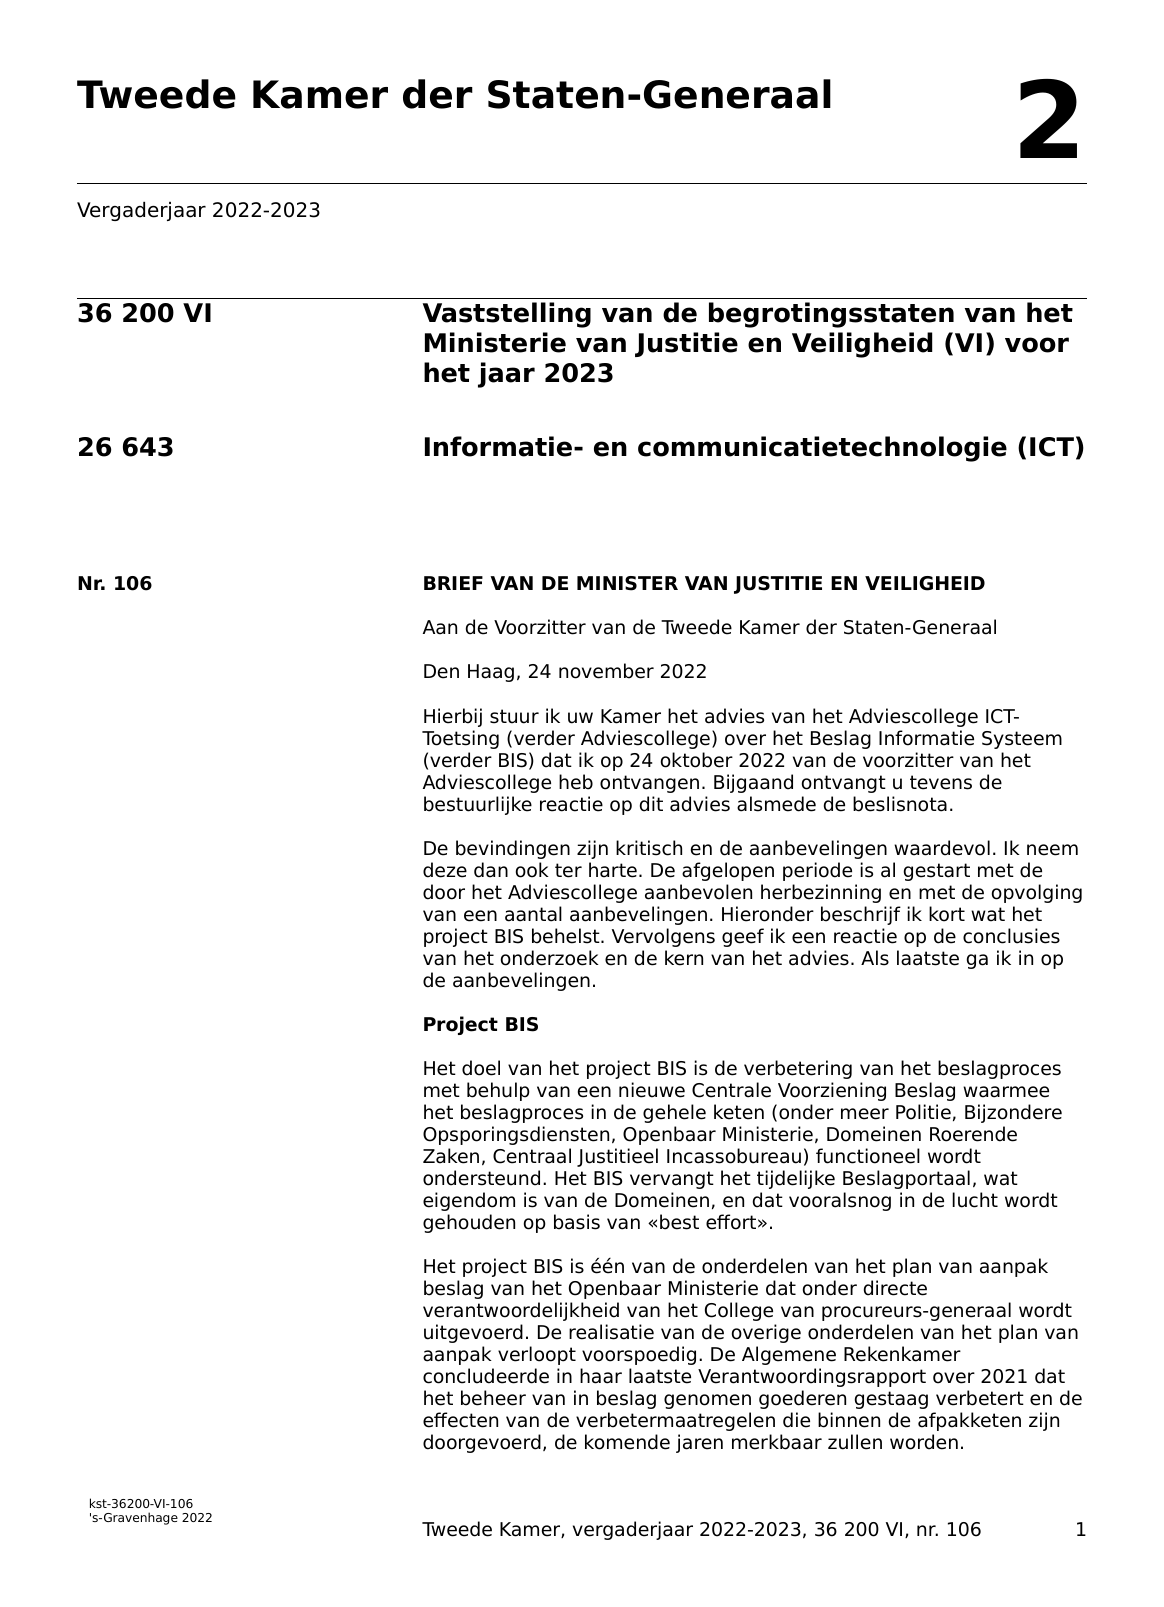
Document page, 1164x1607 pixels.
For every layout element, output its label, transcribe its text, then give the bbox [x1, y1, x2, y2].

text kst-36200-VI-106 [88, 1497, 323, 1511]
subtitle 36 200 VI Vaststelling van de begrotingsstaten van het Ministerie van Justitie en Veiligheid (VI) voor het jaar 2023 [77, 299, 1087, 388]
text Het doel van het project BIS is de verbetering van het beslagproces met behulp van een nieuwe Centrale Voorziening Beslag waarmee het beslagproces in de gehele keten (onder meer Politie, Bijzondere Opsporingsdiensten, Openbaar Ministerie, Domeinen Roerende Zaken, Centraal Justitieel Incassobureau) functioneel wordt ondersteund. Het BIS vervangt het tijdelijke Beslagportaal, wat eigendom is van de Domeinen, en dat vooralsnog in de lucht wordt gehouden op basis van «best effort». [422, 1058, 1087, 1234]
table_cell Vergaderjaar 2022-2023 [77, 184, 1087, 298]
subtitle Project BIS [422, 1014, 1087, 1036]
subtitle 26 643 Informatie- en communicatietechnologie (ICT) [77, 432, 1087, 462]
table_header Tweede Kamer der Staten-Generaal [77, 59, 886, 183]
text Aan de Voorzitter van de Tweede Kamer der Staten-Generaal [422, 617, 1087, 639]
text De bevindingen zijn kritisch en de aanbevelingen waardevol. Ik neem deze dan ook ter harte. De afgelopen periode is al gestart met de door het Adviescollege aanbevolen herbezinning en met de opvolging van een aantal aanbevelingen. Hieronder beschrijf ik kort wat het project BIS behelst. Vervolgens geef ik een reactie op de conclusies van het onderzoek en de kern van het advies. Als laatste ga ik in op de aanbevelingen. [422, 838, 1087, 992]
table_header 2 [886, 59, 1087, 183]
subtitle Nr. 106 BRIEF VAN DE MINISTER VAN JUSTITIE EN VEILIGHEID [77, 573, 1087, 595]
text Hierbij stuur ik uw Kamer het advies van het Adviescollege ICT-Toetsing (verder Adviescollege) over het Beslag Informatie Systeem (verder BIS) dat ik op 24 oktober 2022 van de voorzitter van het Adviescollege heb ontvangen. Bijgaand ontvangt u tevens de bestuurlijke reactie op dit advies alsmede de beslisnota. [422, 706, 1087, 816]
text Het project BIS is één van de onderdelen van het plan van aanpak beslag van het Openbaar Ministerie dat onder directe verantwoordelijkheid van het College van procureurs-generaal wordt uitgevoerd. De realisatie van de overige onderdelen van het plan van aanpak verloopt voorspoedig. De Algemene Rekenkamer concludeerde in haar laatste Verantwoordingsrapport over 2021 dat het beheer van in beslag genomen goederen gestaag verbetert en de effecten van de verbetermaatregelen die binnen de afpakketen zijn doorgevoerd, de komende jaren merkbaar zullen worden. [422, 1256, 1087, 1454]
text Den Haag, 24 november 2022 [422, 661, 1087, 683]
text 's-Gravenhage 2022 [88, 1511, 323, 1525]
